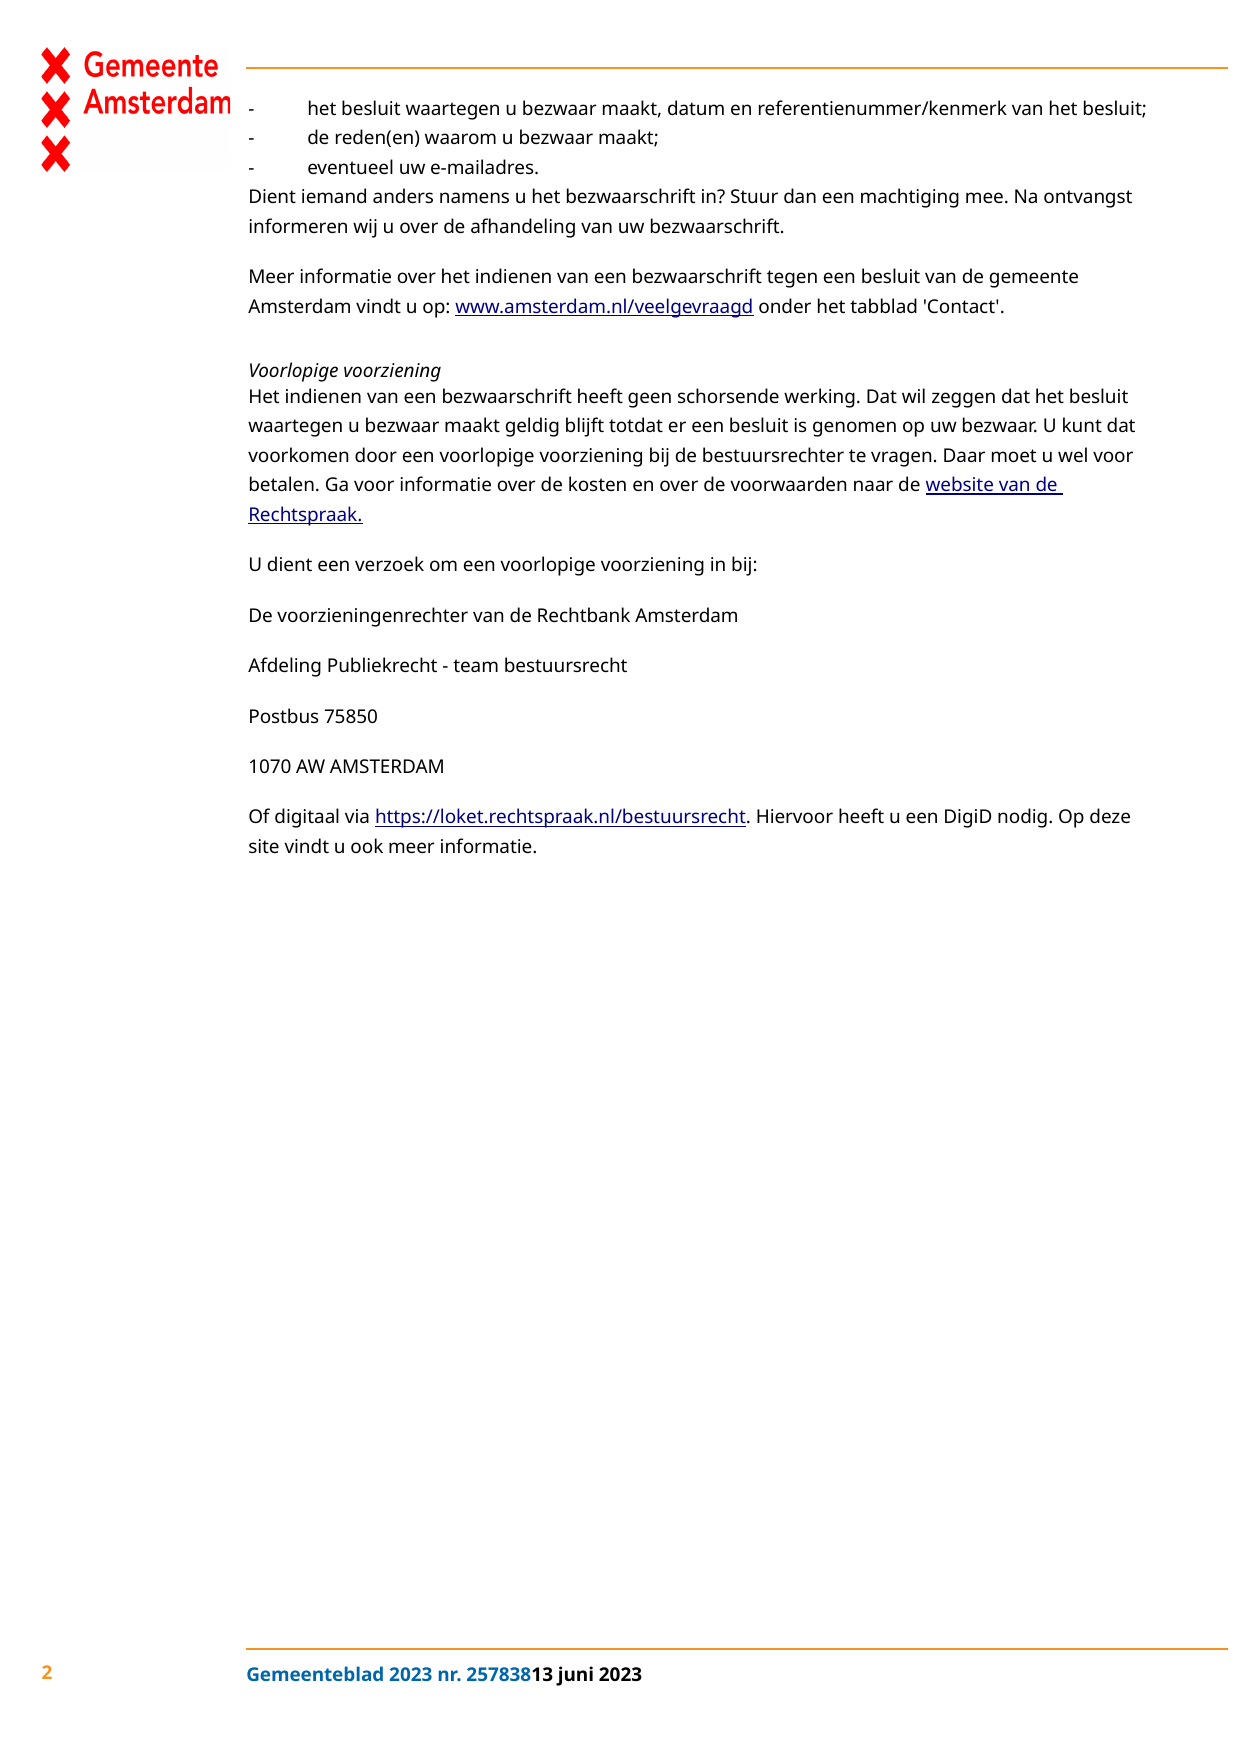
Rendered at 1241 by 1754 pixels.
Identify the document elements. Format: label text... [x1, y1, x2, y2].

text Postbus 75850 [248, 703, 1152, 728]
text Het indienen van een bezwaarschrift heeft geen schorsende werking. Dat wil zeggen dat het besluit waartegen u bezwaar maakt geldig blijft totdat er een besluit is genomen op uw bezwaar. U kunt dat voorkomen door een voorlopige voorziening bij de bestuursrechter te vragen. Daar moet u wel voor betalen. Ga voor informatie over de kosten en over de voorwaarden naar de website van de Rechtspraak. [248, 383, 1152, 527]
text Afdeling Publiekrecht - team bestuursrecht [248, 652, 1152, 678]
list het besluit waartegen u bezwaar maakt, datum en referentienummer/kenmerk van het besluit; [248, 95, 1152, 121]
list de reden(en) waarom u bezwaar maakt; [248, 124, 1152, 150]
list eventueel uw e-mailadres. [248, 154, 1152, 180]
text Dient iemand anders namens u het bezwaarschrift in? Stuur dan een machtiging mee. Na ontvangst informeren wij u over de afhandeling van uw bezwaarschrift. [248, 183, 1152, 239]
picture [41, 47, 231, 172]
text 1070 AW AMSTERDAM [248, 753, 1152, 779]
text Voorlopige voorziening [248, 357, 1152, 383]
text U dient een verzoek om een voorlopige voorziening in bij: [248, 552, 1152, 577]
text Meer informatie over het indienen van een bezwaarschrift tegen een besluit van de gemeente Amsterdam vindt u op: www.amsterdam.nl/veelgevraagd onder het tabblad 'Contact'. [248, 263, 1152, 319]
text De voorzieningenrechter van de Rechtbank Amsterdam [248, 602, 1152, 628]
text Of digitaal via https://loket.rechtspraak.nl/bestuursrecht. Hiervoor heeft u een DigiD nodig. Op deze site vindt u ook meer informatie. [248, 804, 1152, 859]
